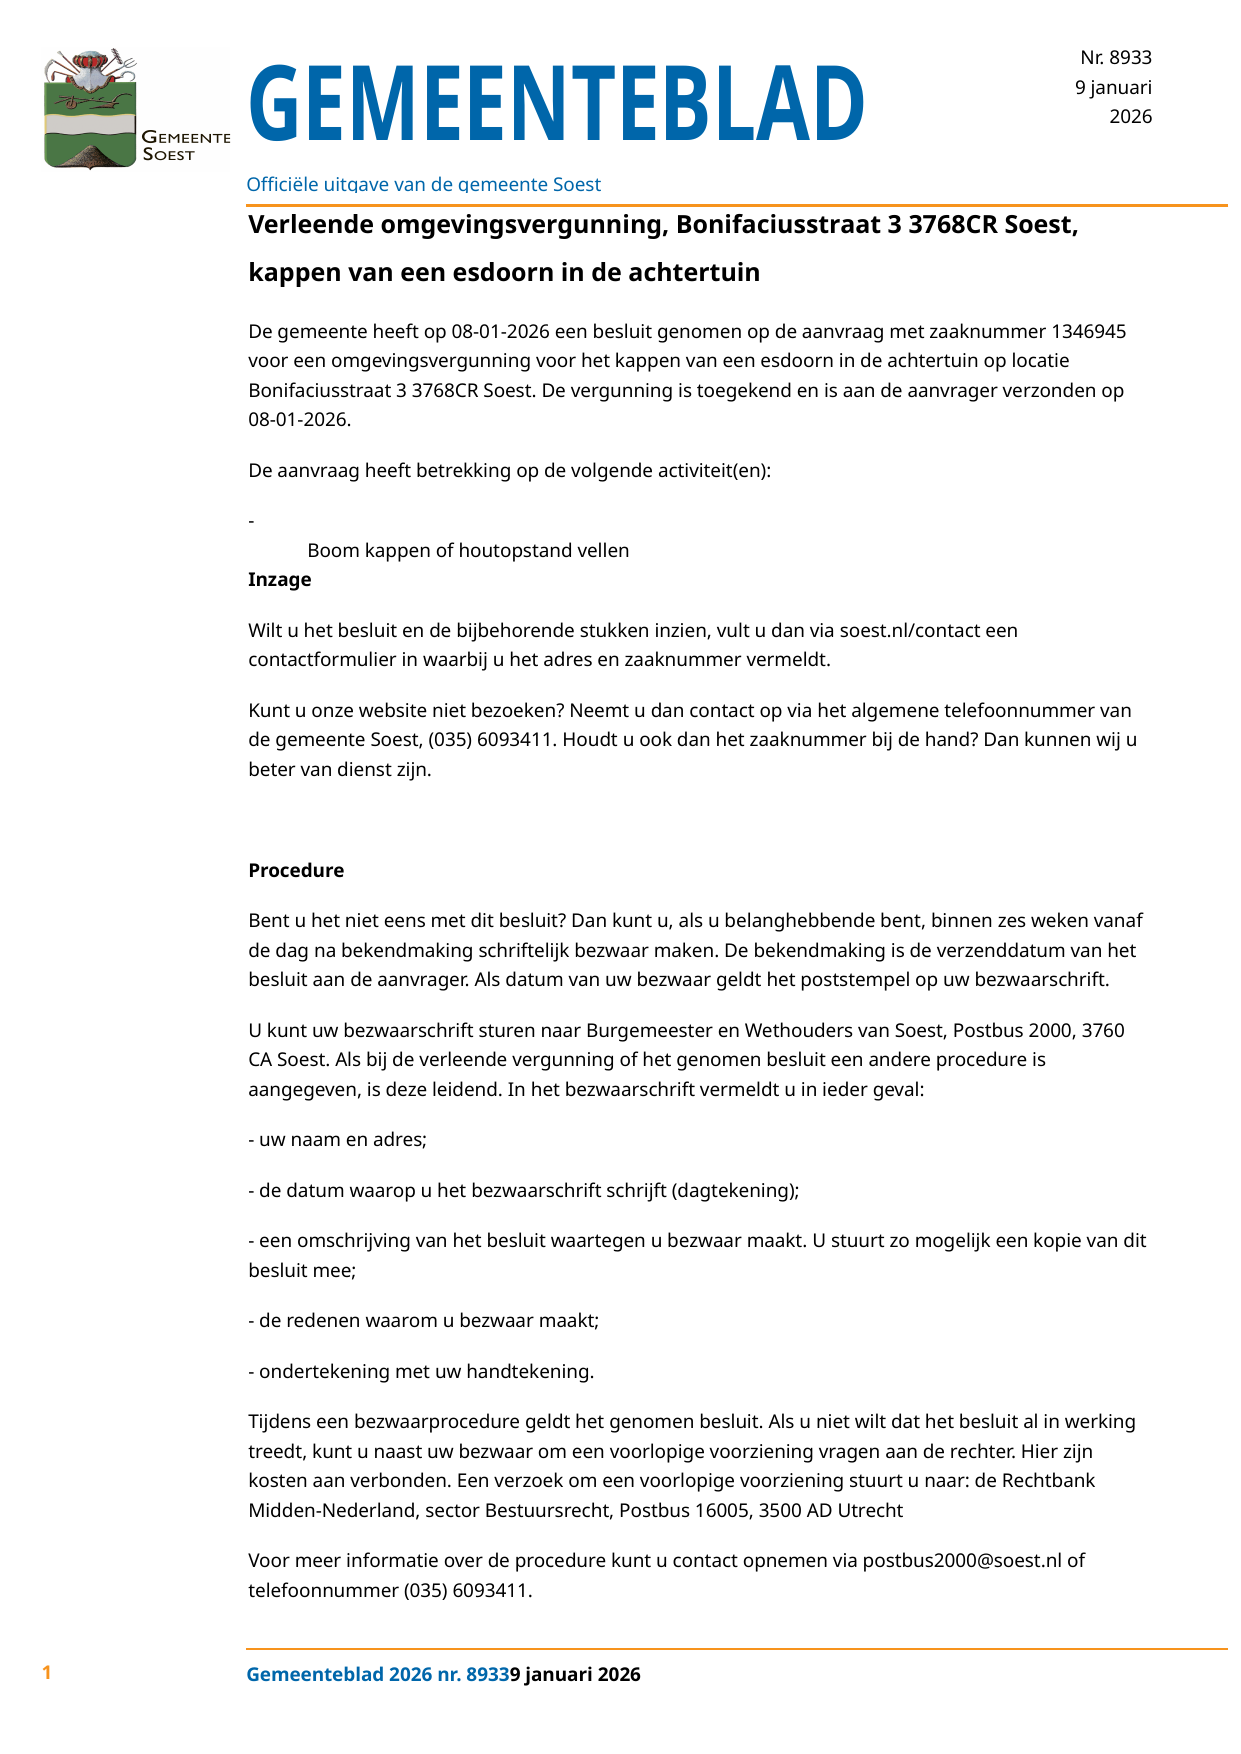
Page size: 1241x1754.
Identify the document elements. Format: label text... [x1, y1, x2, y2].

text Voor meer informatie over de procedure kunt u contact opnemen via postbus2000@soest.nl of telefoonnummer (035) 6093411. [248, 1547, 1152, 1603]
text Kunt u onze website niet bezoeken? Neemt u dan contact op via het algemene telefoonnummer van de gemeente Soest, (035) 6093411. Houdt u ook dan het zaaknummer bij de hand? Dan kunnen wij u beter van dienst zijn. [248, 697, 1152, 782]
text Inzage [248, 567, 1152, 592]
picture [41, 47, 231, 172]
list Boom kappen of houtopstand vellen [248, 537, 1152, 563]
text Tijdens een bezwaarprocedure geldt het genomen besluit. Als u niet wilt dat het besluit al in werking treedt, kunt u naast uw bezwaar om een voorlopige voorziening vragen aan de rechter. Hier zijn kosten aan verbonden. Een verzoek om een voorlopige voorziening stuurt u naar: de Rechtbank Midden-Nederland, sector Bestuursrecht, Postbus 16005, 3500 AD Utrecht [248, 1408, 1152, 1523]
text - de redenen waarom u bezwaar maakt; [248, 1307, 1152, 1333]
text - ondertekening met uw handtekening. [248, 1358, 1152, 1384]
text - de datum waarop u het bezwaarschrift schrijft (dagtekening); [248, 1177, 1152, 1203]
text Procedure [248, 857, 1152, 883]
text - uw naam en adres; [248, 1127, 1152, 1152]
text Verleende omgevingsvergunning, Bonifaciusstraat 3 3768CR Soest, kappen van een esdoorn in de achtertuin [248, 207, 1152, 288]
text De gemeente heeft op 08-01-2026 een besluit genomen op de aanvraag met zaaknummer 1346945 voor een omgevingsvergunning voor het kappen van een esdoorn in de achtertuin op locatie Bonifaciusstraat 3 3768CR Soest. De vergunning is toegekend en is aan de aanvrager verzonden op 08-01-2026. [248, 318, 1152, 432]
text - een omschrijving van het besluit waartegen u bezwaar maakt. U stuurt zo mogelijk een kopie van dit besluit mee; [248, 1227, 1152, 1283]
text Wilt u het besluit en de bijbehorende stukken inzien, vult u dan via soest.nl/contact een contactformulier in waarbij u het adres en zaaknummer vermeldt. [248, 617, 1152, 672]
text Bent u het niet eens met dit besluit? Dan kunt u, als u belanghebbende bent, binnen zes weken vanaf de dag na bekendmaking schriftelijk bezwaar maken. De bekendmaking is de verzenddatum van het besluit aan de aanvrager. Als datum van uw bezwaar geldt het poststempel op uw bezwaarschrift. [248, 907, 1152, 992]
text U kunt uw bezwaarschrift sturen naar Burgemeester en Wethouders van Soest, Postbus 2000, 3760 CA Soest. Als bij de verleende vergunning of het genomen besluit een andere procedure is aangegeven, is deze leidend. In het bezwaarschrift vermeldt u in ieder geval: [248, 1017, 1152, 1102]
text De aanvraag heeft betrekking op de volgende activiteit(en): [248, 457, 1152, 483]
